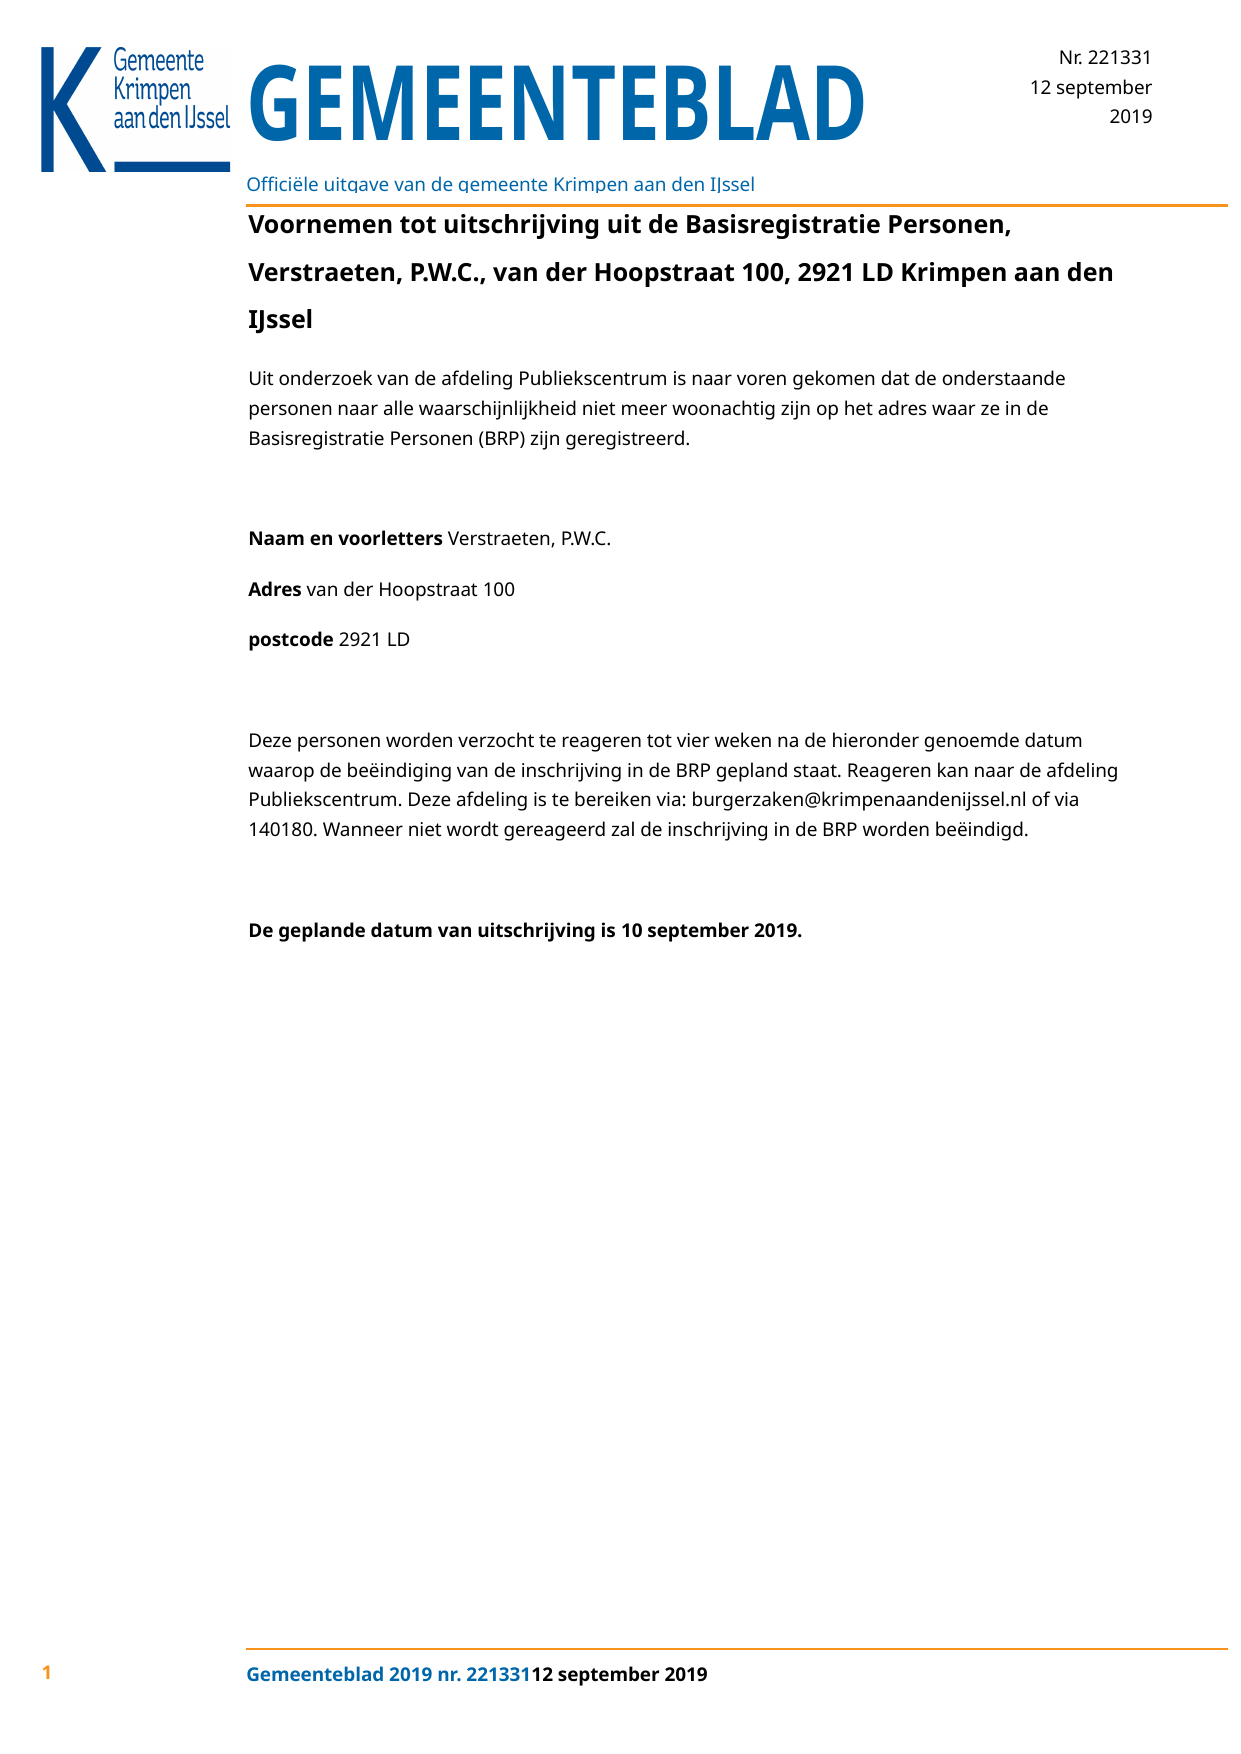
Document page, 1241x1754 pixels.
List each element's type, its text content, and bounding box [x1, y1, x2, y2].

text Naam en voorletters Verstraeten, P.W.C. [248, 526, 1152, 551]
text Voornemen tot uitschrijving uit de Basisregistratie Personen, Verstraeten, P.W.C., van der Hoopstraat 100, 2921 LD Krimpen aan den IJssel [248, 207, 1152, 336]
text Adres van der Hoopstraat 100 [248, 576, 1152, 602]
text postcode 2921 LD [248, 626, 1152, 652]
text De geplande datum van uitschrijving is 10 september 2019. [248, 917, 1152, 942]
picture [41, 47, 231, 172]
text Deze personen worden verzocht te reageren tot vier weken na de hieronder genoemde datum waarop de beëindiging van de inschrijving in de BRP gepland staat. Reageren kan naar de afdeling Publiekscentrum. Deze afdeling is te bereiken via: burgerzaken@krimpenaandenijssel.nl of via 140180. Wanneer niet wordt gereageerd zal de inschrijving in de BRP worden beëindigd. [248, 727, 1152, 842]
text Uit onderzoek van de afdeling Publiekscentrum is naar voren gekomen dat de onderstaande personen naar alle waarschijnlijkheid niet meer woonachtig zijn op het adres waar ze in de Basisregistratie Personen (BRP) zijn geregistreerd. [248, 366, 1152, 450]
